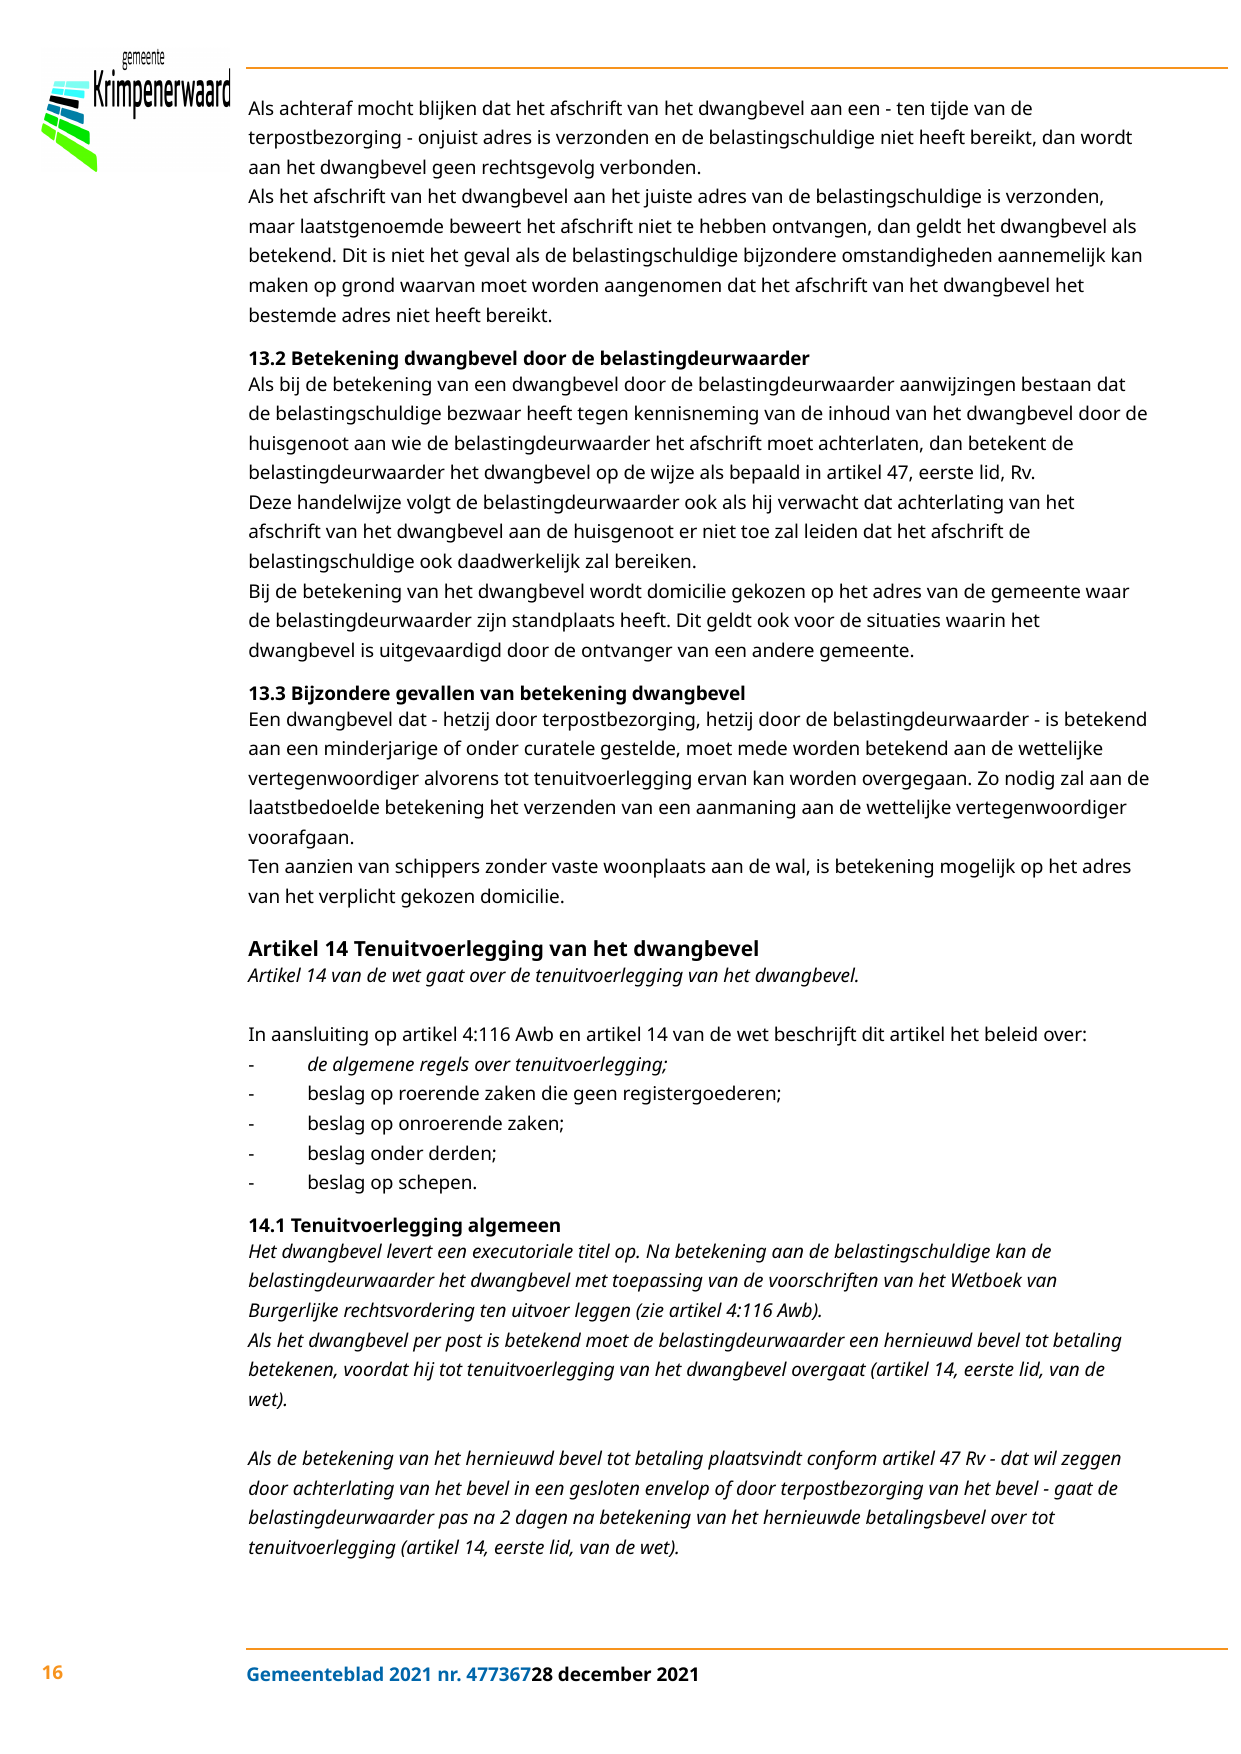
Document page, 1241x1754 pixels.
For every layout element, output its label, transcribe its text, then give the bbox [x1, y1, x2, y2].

picture [41, 47, 231, 172]
list beslag op onroerende zaken; [248, 1110, 1152, 1136]
text Bij de betekening van het dwangbevel wordt domicilie gekozen op het adres van de gemeente waar de belastingdeurwaarder zijn standplaats heeft. Dit geldt ook voor de situaties waarin het dwangbevel is uitgevaardigd door de ontvanger van een andere gemeente. [248, 578, 1152, 663]
list beslag op schepen. [248, 1169, 1152, 1195]
text Als het dwangbevel per post is betekend moet de belastingdeurwaarder een hernieuwd bevel tot betaling betekenen, voordat hij tot tenuitvoerlegging van het dwangbevel overgaat (artikel 14, eerste lid, van de wet). [248, 1327, 1152, 1412]
text Artikel 14 van de wet gaat over de tenuitvoerlegging van het dwangbevel. [248, 962, 1152, 988]
text Als de betekening van het hernieuwd bevel tot betaling plaatsvindt conform artikel 47 Rv - dat wil zeggen door achterlating van het bevel in een gesloten envelop of door terpostbezorging van het bevel - gaat de belastingdeurwaarder pas na 2 dagen na betekening van het hernieuwde betalingsbevel over tot tenuitvoerlegging (artikel 14, eerste lid, van de wet). [248, 1445, 1152, 1560]
text Als achteraf mocht blijken dat het afschrift van het dwangbevel aan een - ten tijde van de terpostbezorging - onjuist adres is verzonden en de belastingschuldige niet heeft bereikt, dan wordt aan het dwangbevel geen rechtsgevolg verbonden. [248, 95, 1152, 180]
text 13.3 Bijzondere gevallen van betekening dwangbevel [248, 680, 1152, 706]
text 13.2 Betekening dwangbevel door de belastingdeurwaarder [248, 345, 1152, 371]
text Een dwangbevel dat - hetzij door terpostbezorging, hetzij door de belastingdeurwaarder - is betekend aan een minderjarige of onder curatele gestelde, moet mede worden betekend aan de wettelijke vertegenwoordiger alvorens tot tenuitvoerlegging ervan kan worden overgegaan. Zo nodig zal aan de laatstbedoelde betekening het verzenden van een aanmaning aan de wettelijke vertegenwoordiger voorafgaan. [248, 706, 1152, 850]
text Het dwangbevel levert een executoriale titel op. Na betekening aan de belastingschuldige kan de belastingdeurwaarder het dwangbevel met toepassing van de voorschriften van het Wetboek van Burgerlijke rechtsvordering ten uitvoer leggen (zie artikel 4:116 Awb). [248, 1238, 1152, 1323]
list beslag onder derden; [248, 1140, 1152, 1165]
text Deze handelwijze volgt de belastingdeurwaarder ook als hij verwacht dat achterlating van het afschrift van het dwangbevel aan de huisgenoot er niet toe zal leiden dat het afschrift de belastingschuldige ook daadwerkelijk zal bereiken. [248, 489, 1152, 574]
text Ten aanzien van schippers zonder vaste woonplaats aan de wal, is betekening mogelijk op het adres van het verplicht gekozen domicilie. [248, 854, 1152, 909]
list beslag op roerende zaken die geen registergoederen; [248, 1081, 1152, 1106]
text Artikel 14 Tenuitvoerlegging van het dwangbevel [248, 934, 1152, 962]
text 14.1 Tenuitvoerlegging algemeen [248, 1212, 1152, 1238]
text Als bij de betekening van een dwangbevel door de belastingdeurwaarder aanwijzingen bestaan dat de belastingschuldige bezwaar heeft tegen kennisneming van de inhoud van het dwangbevel door de huisgenoot aan wie de belastingdeurwaarder het afschrift moet achterlaten, dan betekent de belastingdeurwaarder het dwangbevel op de wijze als bepaald in artikel 47, eerste lid, Rv. [248, 371, 1152, 485]
text In aansluiting op artikel 4:116 Awb en artikel 14 van de wet beschrijft dit artikel het beleid over: [248, 1021, 1152, 1047]
text Als het afschrift van het dwangbevel aan het juiste adres van de belastingschuldige is verzonden, maar laatstgenoemde beweert het afschrift niet te hebben ontvangen, dan geldt het dwangbevel als betekend. Dit is niet het geval als de belastingschuldige bijzondere omstandigheden aannemelijk kan maken op grond waarvan moet worden aangenomen dat het afschrift van het dwangbevel het bestemde adres niet heeft bereikt. [248, 183, 1152, 328]
list de algemene regels over tenuitvoerlegging; [248, 1051, 1152, 1077]
